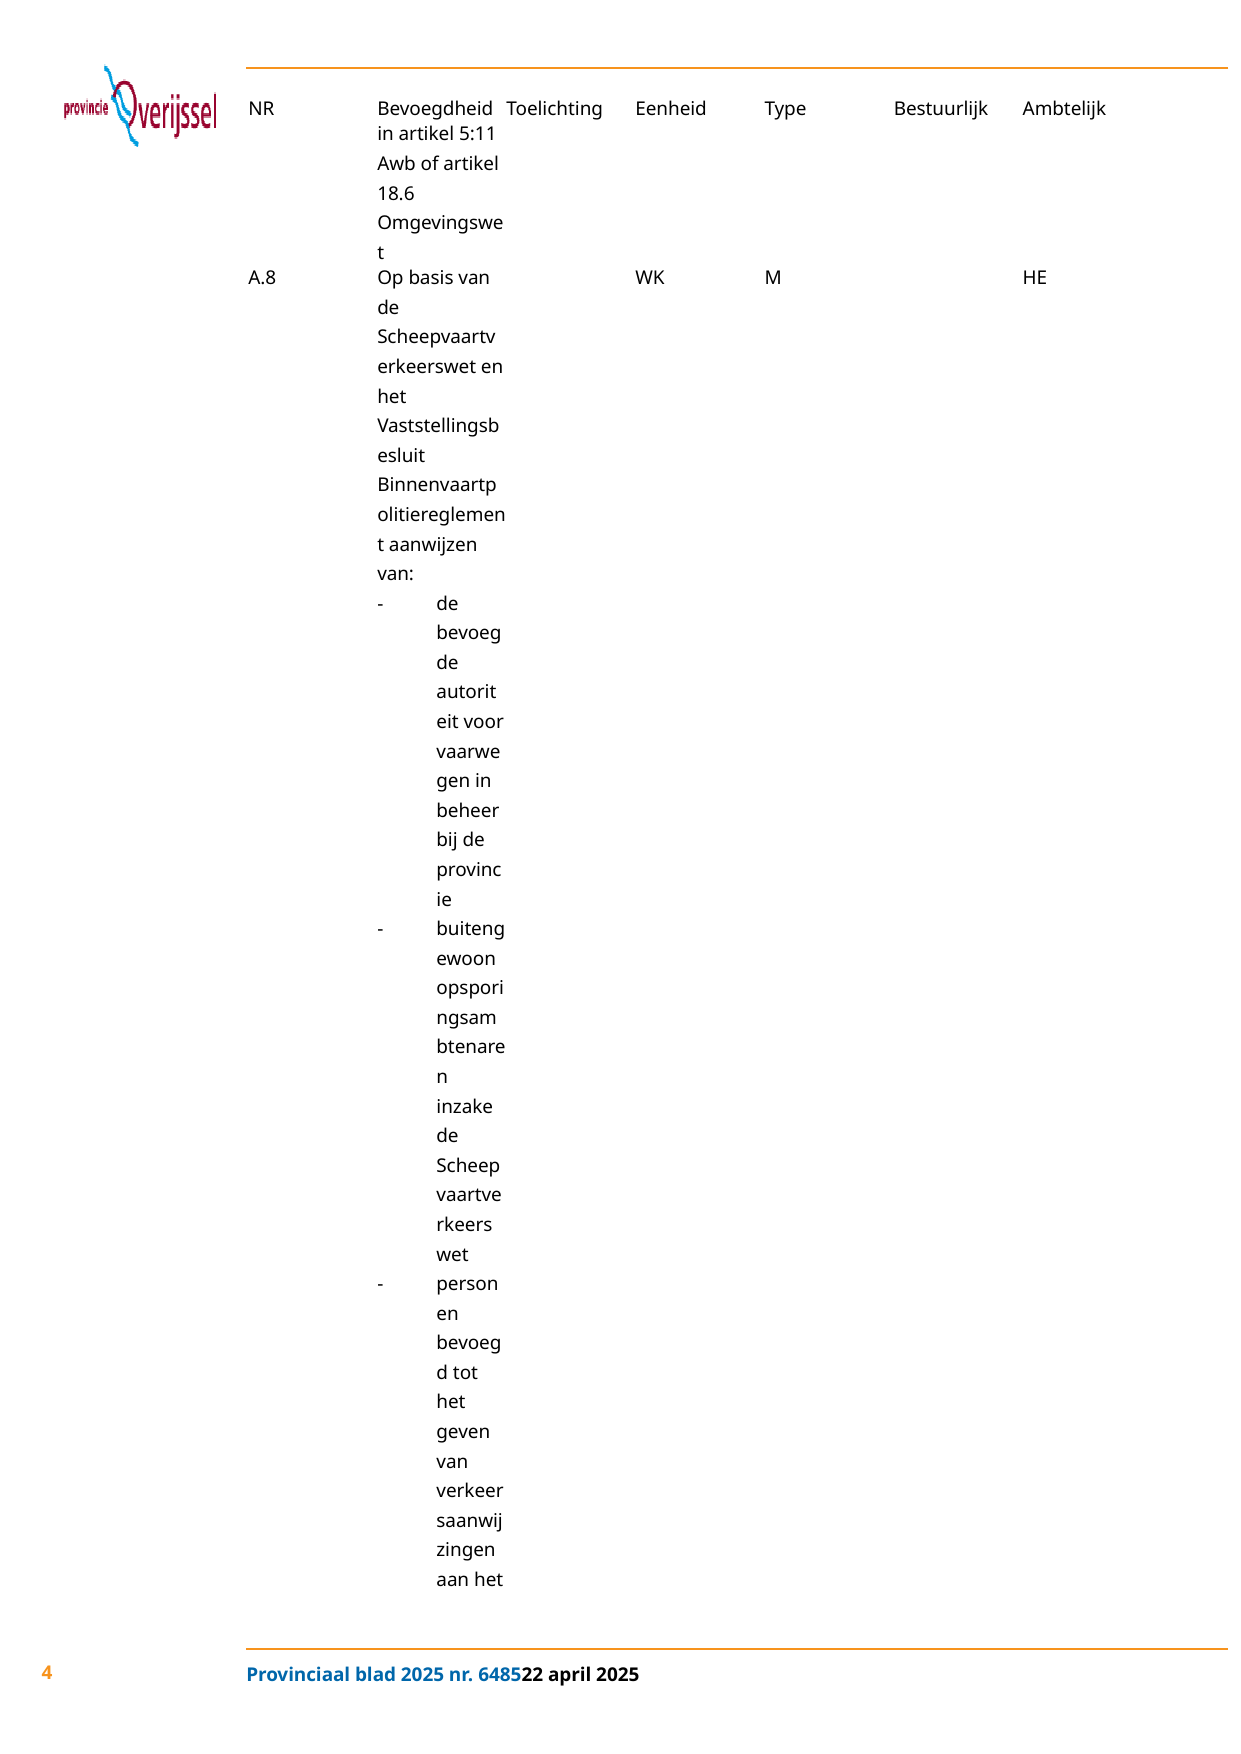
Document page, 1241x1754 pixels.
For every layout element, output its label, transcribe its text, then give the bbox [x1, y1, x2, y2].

table_cell HE [1023, 265, 1152, 1592]
table_header Ambtelijk [1023, 95, 1152, 121]
picture [41, 47, 231, 172]
table_cell [506, 121, 635, 264]
table_cell [764, 121, 893, 264]
table_cell [506, 265, 635, 1592]
table_cell [635, 121, 764, 264]
table_cell [894, 265, 1022, 1592]
table_cell [894, 121, 1022, 264]
table_cell M [764, 265, 893, 1592]
table_header Eenheid [635, 95, 764, 121]
table_cell [1023, 121, 1152, 264]
table_cell Op basis van de Scheepvaartverkeerswet en het Vaststellingsbesluit Binnenvaartpolitiereglement aanwijzen van: de bevoegde autoriteit voor vaarwegen in beheer bij de provincie buitengewoon opsporingsambtenaren inzake de Scheepvaartverkeerswet personen bevoegd tot het geven van verkeersaanwijzingen aan het [377, 265, 506, 1592]
table_header NR [248, 95, 377, 121]
table_header Toelichting [506, 95, 635, 121]
table_cell A.8 [248, 265, 377, 1592]
table_cell in artikel 5:11 Awb of artikel 18.6 Omgevingswet [377, 121, 506, 264]
table_header Bevoegdheid [377, 95, 506, 121]
table_header Type [764, 95, 893, 121]
table_cell WK [635, 265, 764, 1592]
table_cell [248, 121, 377, 264]
table_header Bestuurlijk [894, 95, 1022, 121]
